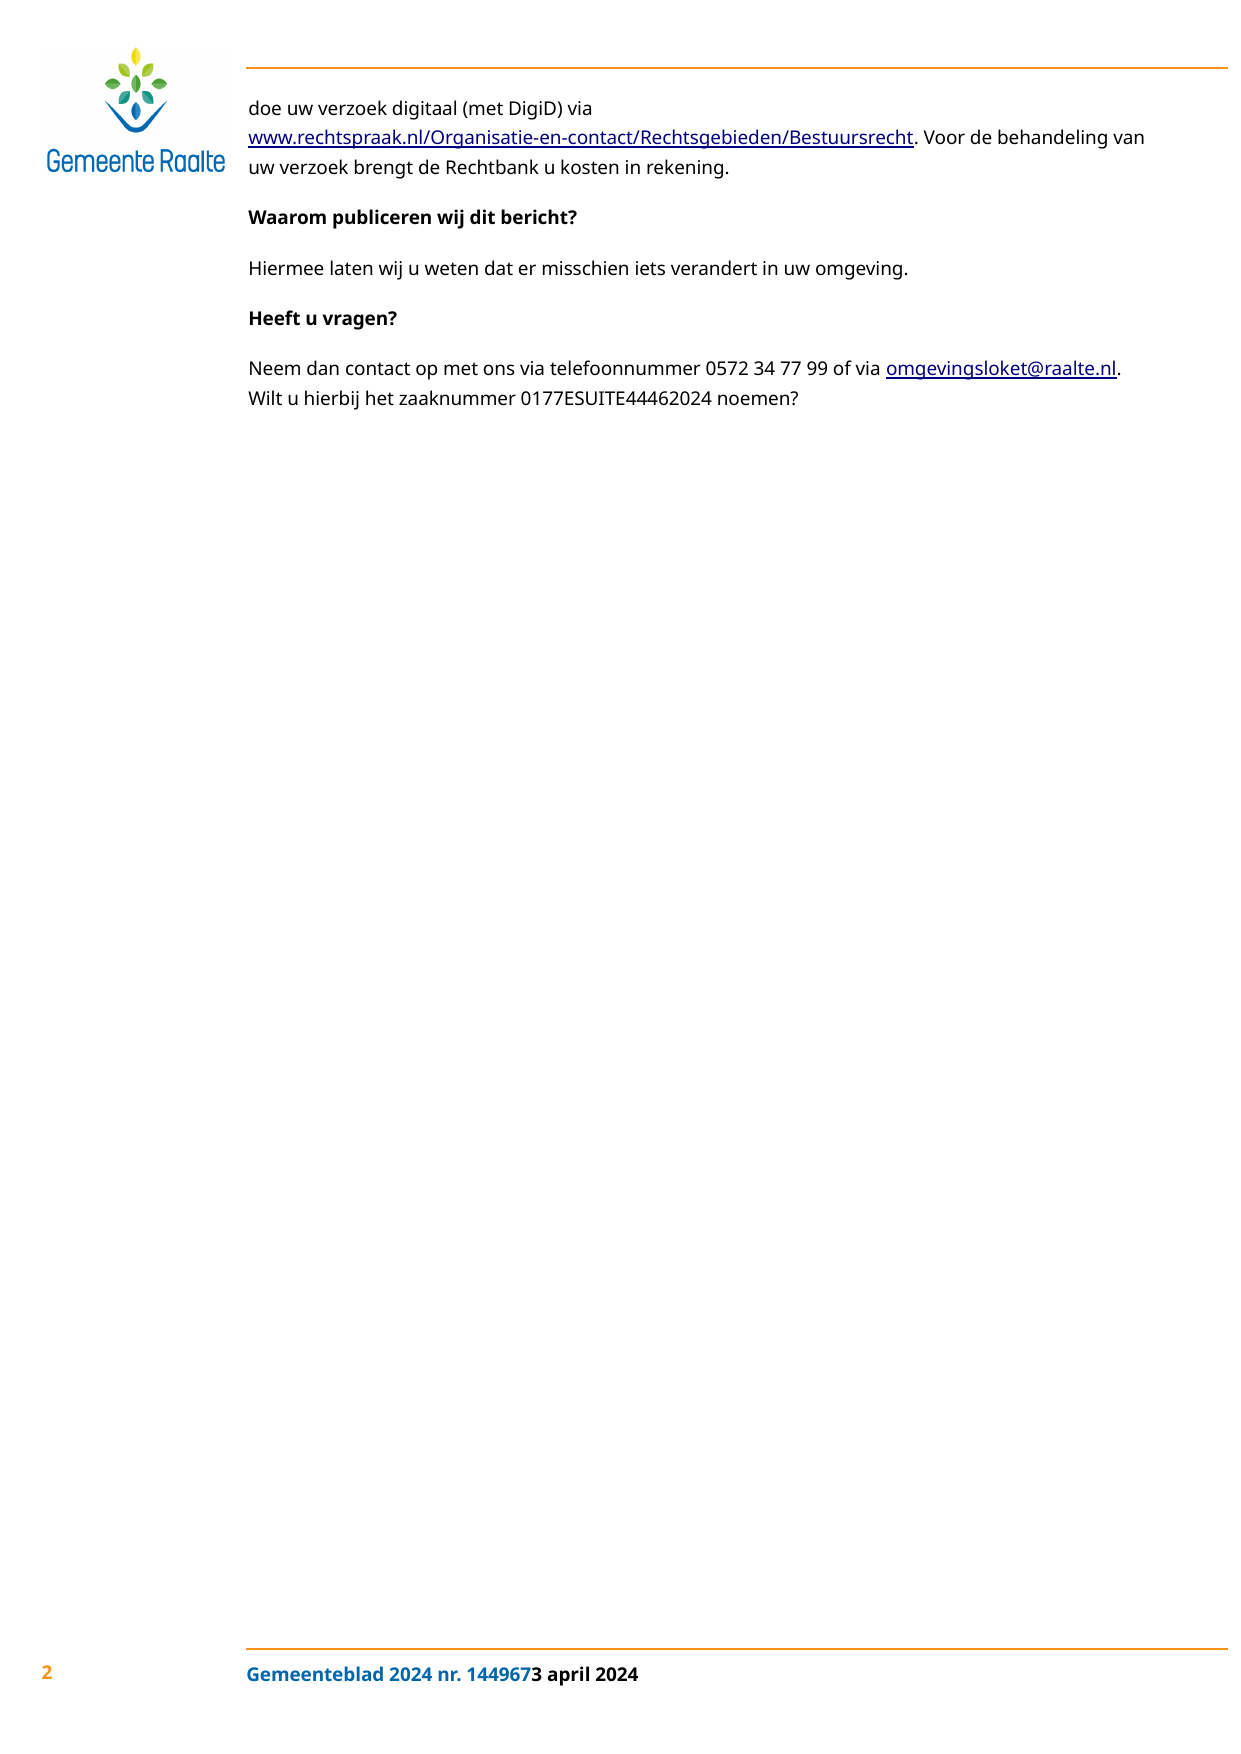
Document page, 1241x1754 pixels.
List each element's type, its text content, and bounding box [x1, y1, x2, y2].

text Hiermee laten wij u weten dat er misschien iets verandert in uw omgeving. [248, 255, 1152, 281]
text Neem dan contact op met ons via telefoonnummer 0572 34 77 99 of via omgevingsloket@raalte.nl. Wilt u hierbij het zaaknummer 0177ESUITE44462024 noemen? [248, 356, 1152, 411]
picture [41, 47, 231, 172]
text Waarom publiceren wij dit bericht? [248, 204, 1152, 230]
text Heeft u vragen? [248, 305, 1152, 331]
text doe uw verzoek digitaal (met DigiD) via www.rechtspraak.nl/Organisatie-en-contact/Rechtsgebieden/Bestuursrecht. Voor de behandeling van uw verzoek brengt de Rechtbank u kosten in rekening. [248, 95, 1152, 180]
